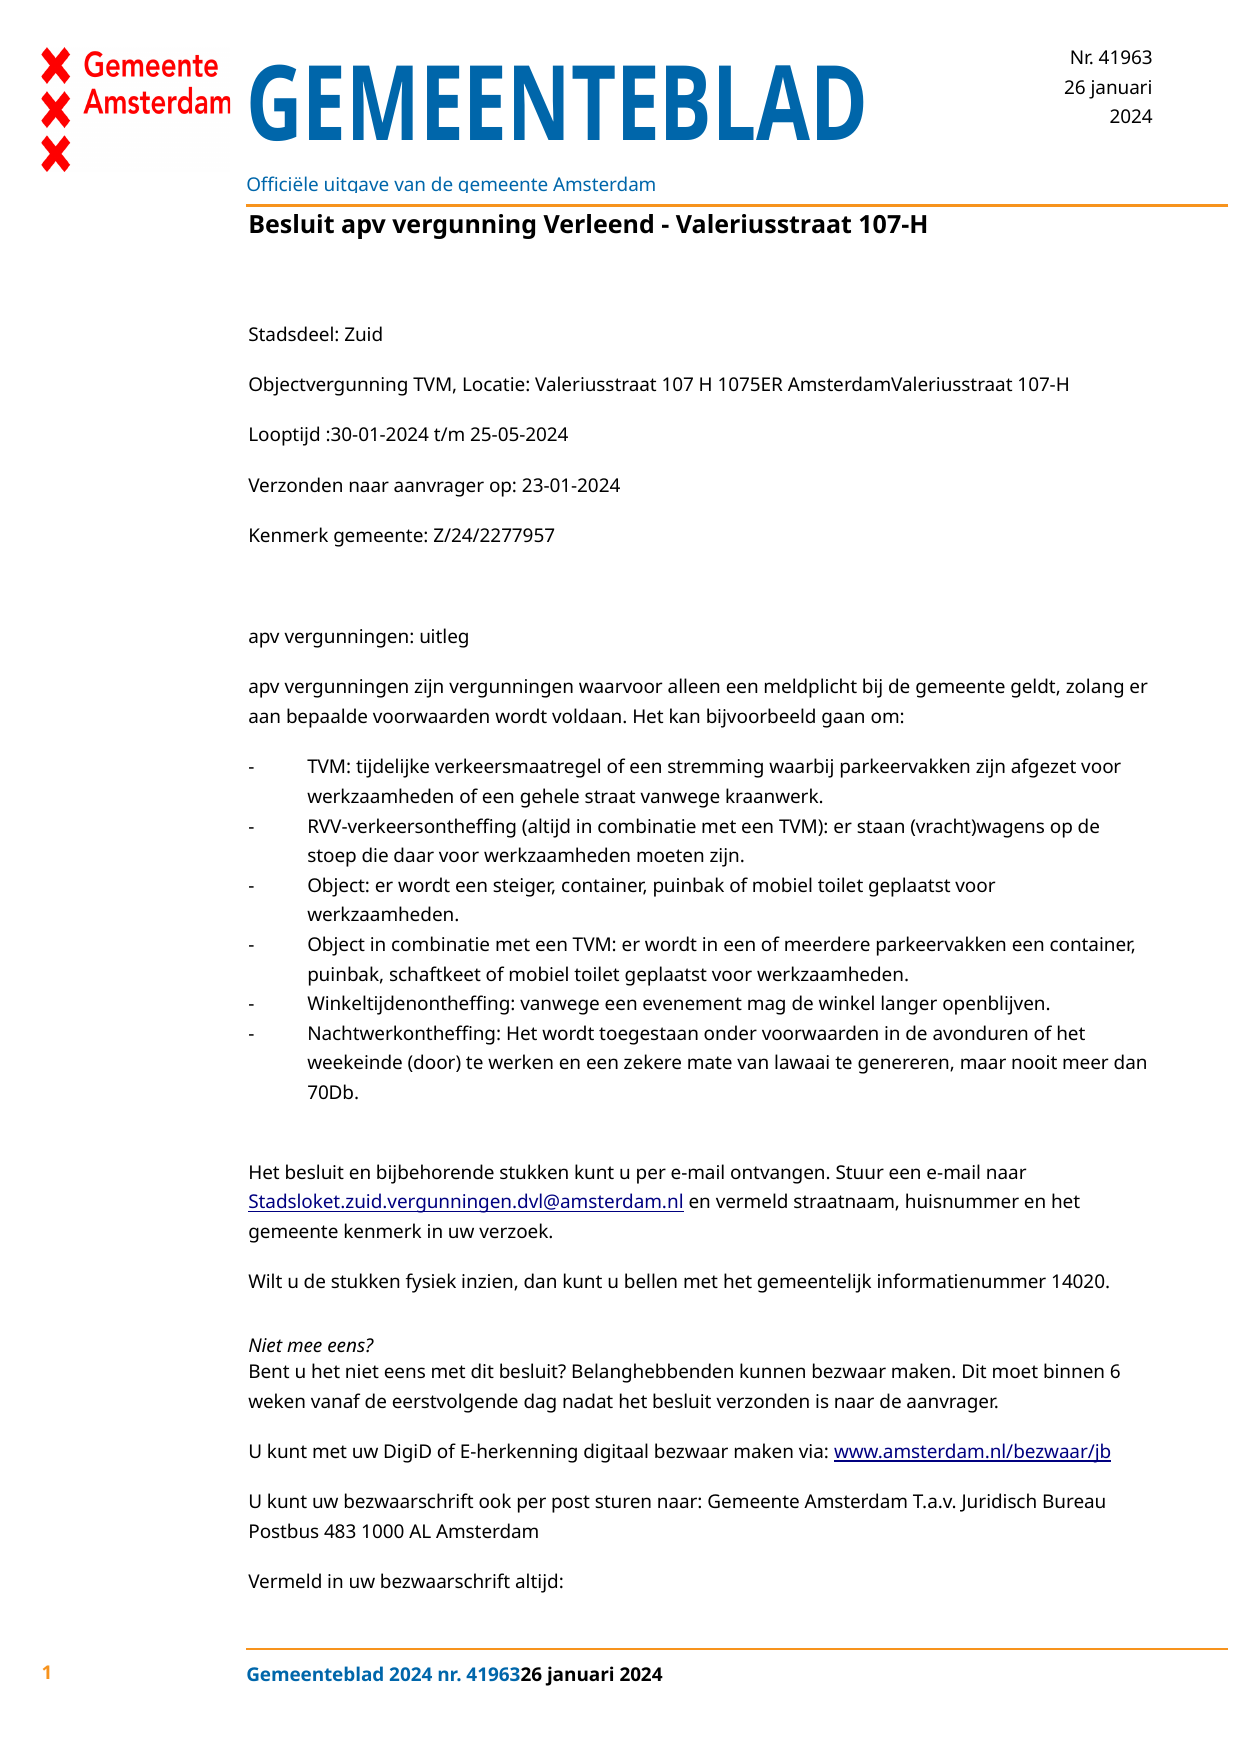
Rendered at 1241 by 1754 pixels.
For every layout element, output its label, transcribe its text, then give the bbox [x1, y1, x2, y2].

text apv vergunningen: uitleg [248, 623, 1152, 649]
text Verzonden naar aanvrager op: 23-01-2024 [248, 472, 1152, 498]
text Besluit apv vergunning Verleend - Valeriusstraat 107-H [248, 207, 1152, 241]
text Vermeld in uw bezwaarschrift altijd: [248, 1569, 1152, 1594]
text Objectvergunning TVM, Locatie: Valeriusstraat 107 H 1075ER AmsterdamValeriusstraat 107-H [248, 371, 1152, 397]
list RVV-verkeersontheffing (altijd in combinatie met een TVM): er staan (vracht)wagens op de stoep die daar voor werkzaamheden moeten zijn. [248, 813, 1152, 868]
list TVM: tijdelijke verkeersmaatregel of een stremming waarbij parkeervakken zijn afgezet voor werkzaamheden of een gehele straat vanwege kraanwerk. [248, 754, 1152, 809]
picture [41, 47, 231, 172]
text Niet mee eens? [248, 1333, 1152, 1358]
text U kunt uw bezwaarschrift ook per post sturen naar: Gemeente Amsterdam T.a.v. Juridisch Bureau Postbus 483 1000 AL Amsterdam [248, 1489, 1152, 1544]
list Object: er wordt een steiger, container, puinbak of mobiel toilet geplaatst voor werkzaamheden. [248, 872, 1152, 927]
list Nachtwerkontheffing: Het wordt toegestaan onder voorwaarden in de avonduren of het weekeinde (door) te werken en een zekere mate van lawaai te genereren, maar nooit meer dan 70Db. [248, 1020, 1152, 1105]
list Winkeltijdenontheffing: vanwege een evenement mag de winkel langer openblijven. [248, 990, 1152, 1016]
text Stadsdeel: Zuid [248, 321, 1152, 346]
list Object in combinatie met een TVM: er wordt in een of meerdere parkeervakken een container, puinbak, schaftkeet of mobiel toilet geplaatst voor werkzaamheden. [248, 931, 1152, 986]
text Looptijd :30-01-2024 t/m 25-05-2024 [248, 422, 1152, 447]
text Het besluit en bijbehorende stukken kunt u per e-mail ontvangen. Stuur een e-mail naar Stadsloket.zuid.vergunningen.dvl@amsterdam.nl en vermeld straatnaam, huisnummer en het gemeente kenmerk in uw verzoek. [248, 1159, 1152, 1244]
text apv vergunningen zijn vergunningen waarvoor alleen een meldplicht bij de gemeente geldt, zolang er aan bepaalde voorwaarden wordt voldaan. Het kan bijvoorbeeld gaan om: [248, 674, 1152, 729]
text U kunt met uw DigiD of E-herkenning digitaal bezwaar maken via: www.amsterdam.nl/bezwaar/jb [248, 1438, 1152, 1464]
text Kenmerk gemeente: Z/24/2277957 [248, 522, 1152, 548]
text Bent u het niet eens met dit besluit? Belanghebbenden kunnen bezwaar maken. Dit moet binnen 6 weken vanaf de eerstvolgende dag nadat het besluit verzonden is naar de aanvrager. [248, 1358, 1152, 1414]
text Wilt u de stukken fysiek inzien, dan kunt u bellen met het gemeentelijk informatienummer 14020. [248, 1269, 1152, 1294]
